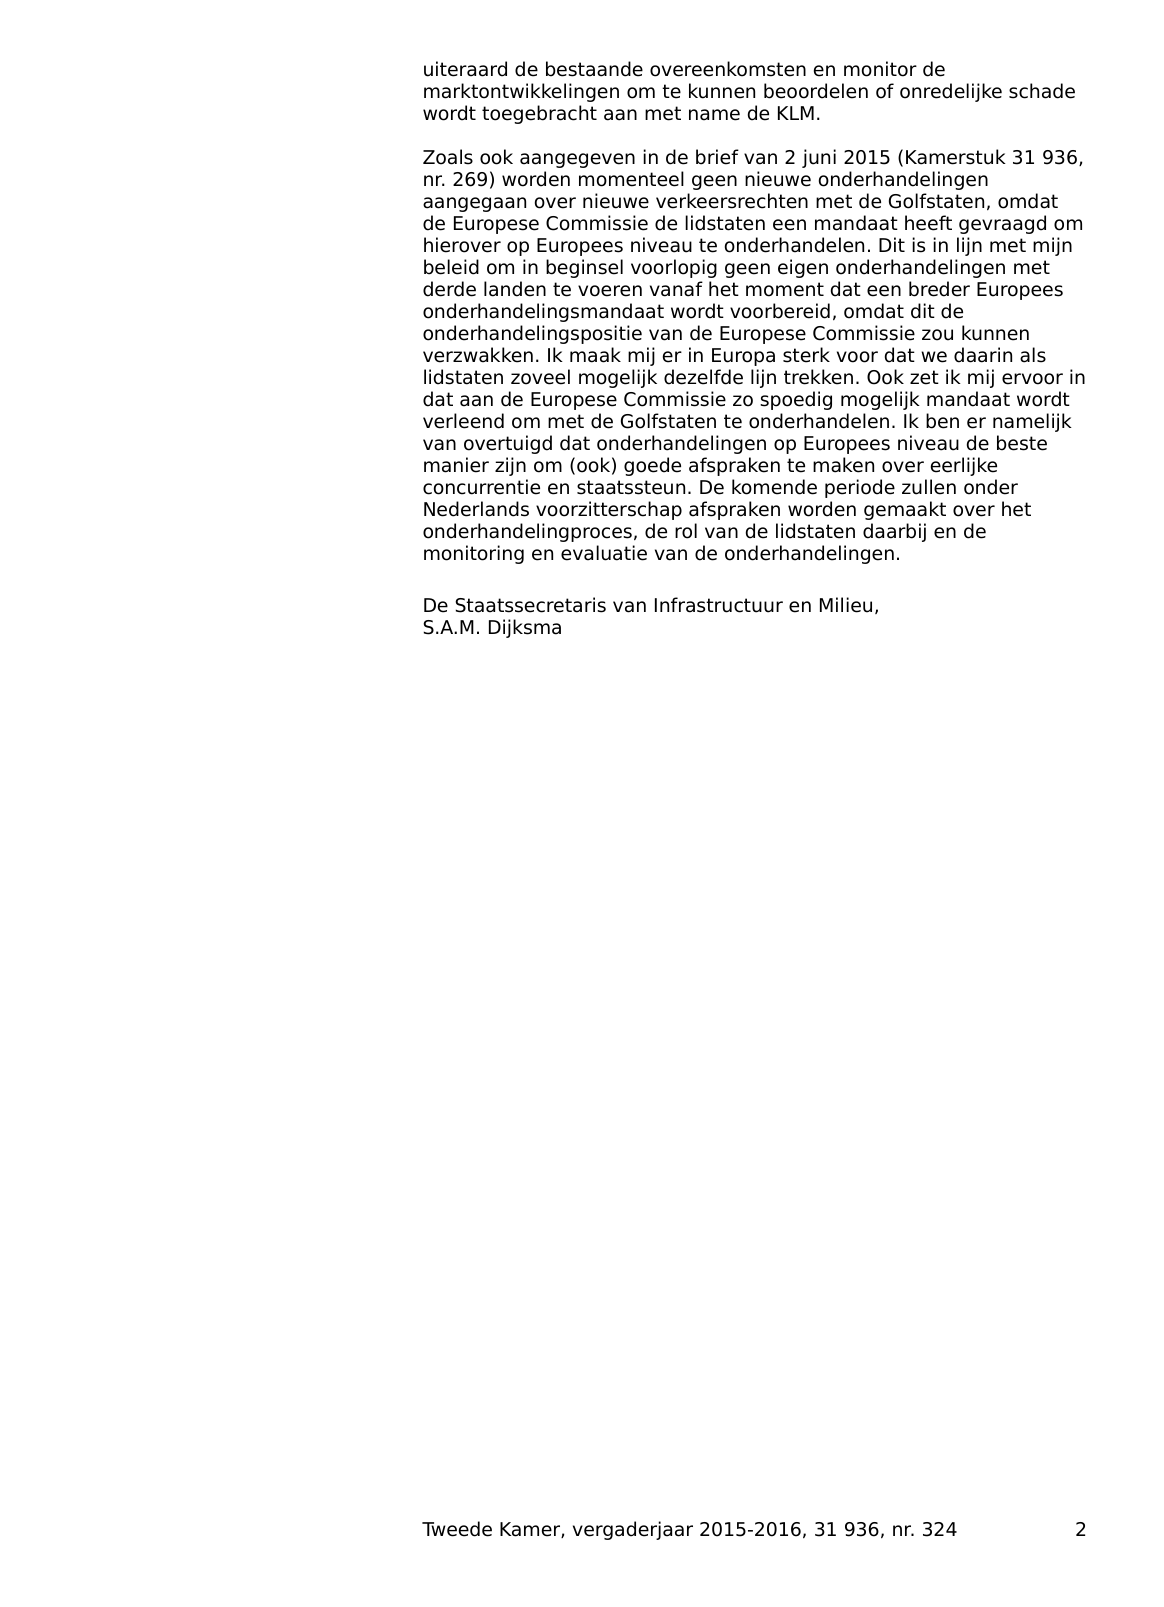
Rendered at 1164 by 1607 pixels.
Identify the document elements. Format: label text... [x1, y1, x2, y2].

text Zoals ook aangegeven in de brief van 2 juni 2015 (Kamerstuk 31 936, nr. 269) worden momenteel geen nieuwe onderhandelingen aangegaan over nieuwe verkeersrechten met de Golfstaten, omdat de Europese Commissie de lidstaten een mandaat heeft gevraagd om hierover op Europees niveau te onderhandelen. Dit is in lijn met mijn beleid om in beginsel voorlopig geen eigen onderhandelingen met derde landen te voeren vanaf het moment dat een breder Europees onderhandelingsmandaat wordt voorbereid, omdat dit de onderhandelingspositie van de Europese Commissie zou kunnen verzwakken. Ik maak mij er in Europa sterk voor dat we daarin als lidstaten zoveel mogelijk dezelfde lijn trekken. Ook zet ik mij ervoor in dat aan de Europese Commissie zo spoedig mogelijk mandaat wordt verleend om met de Golfstaten te onderhandelen. Ik ben er namelijk van overtuigd dat onderhandelingen op Europees niveau de beste manier zijn om (ook) goede afspraken te maken over eerlijke concurrentie en staatssteun. De komende periode zullen onder Nederlands voorzitterschap afspraken worden gemaakt over het onderhandelingproces, de rol van de lidstaten daarbij en de monitoring en evaluatie van de onderhandelingen. [422, 147, 1087, 565]
text uiteraard de bestaande overeenkomsten en monitor de marktontwikkelingen om te kunnen beoordelen of onredelijke schade wordt toegebracht aan met name de KLM. [422, 59, 1087, 125]
text De Staatssecretaris van Infrastructuur en Milieu, S.A.M. Dijksma [422, 595, 1087, 639]
